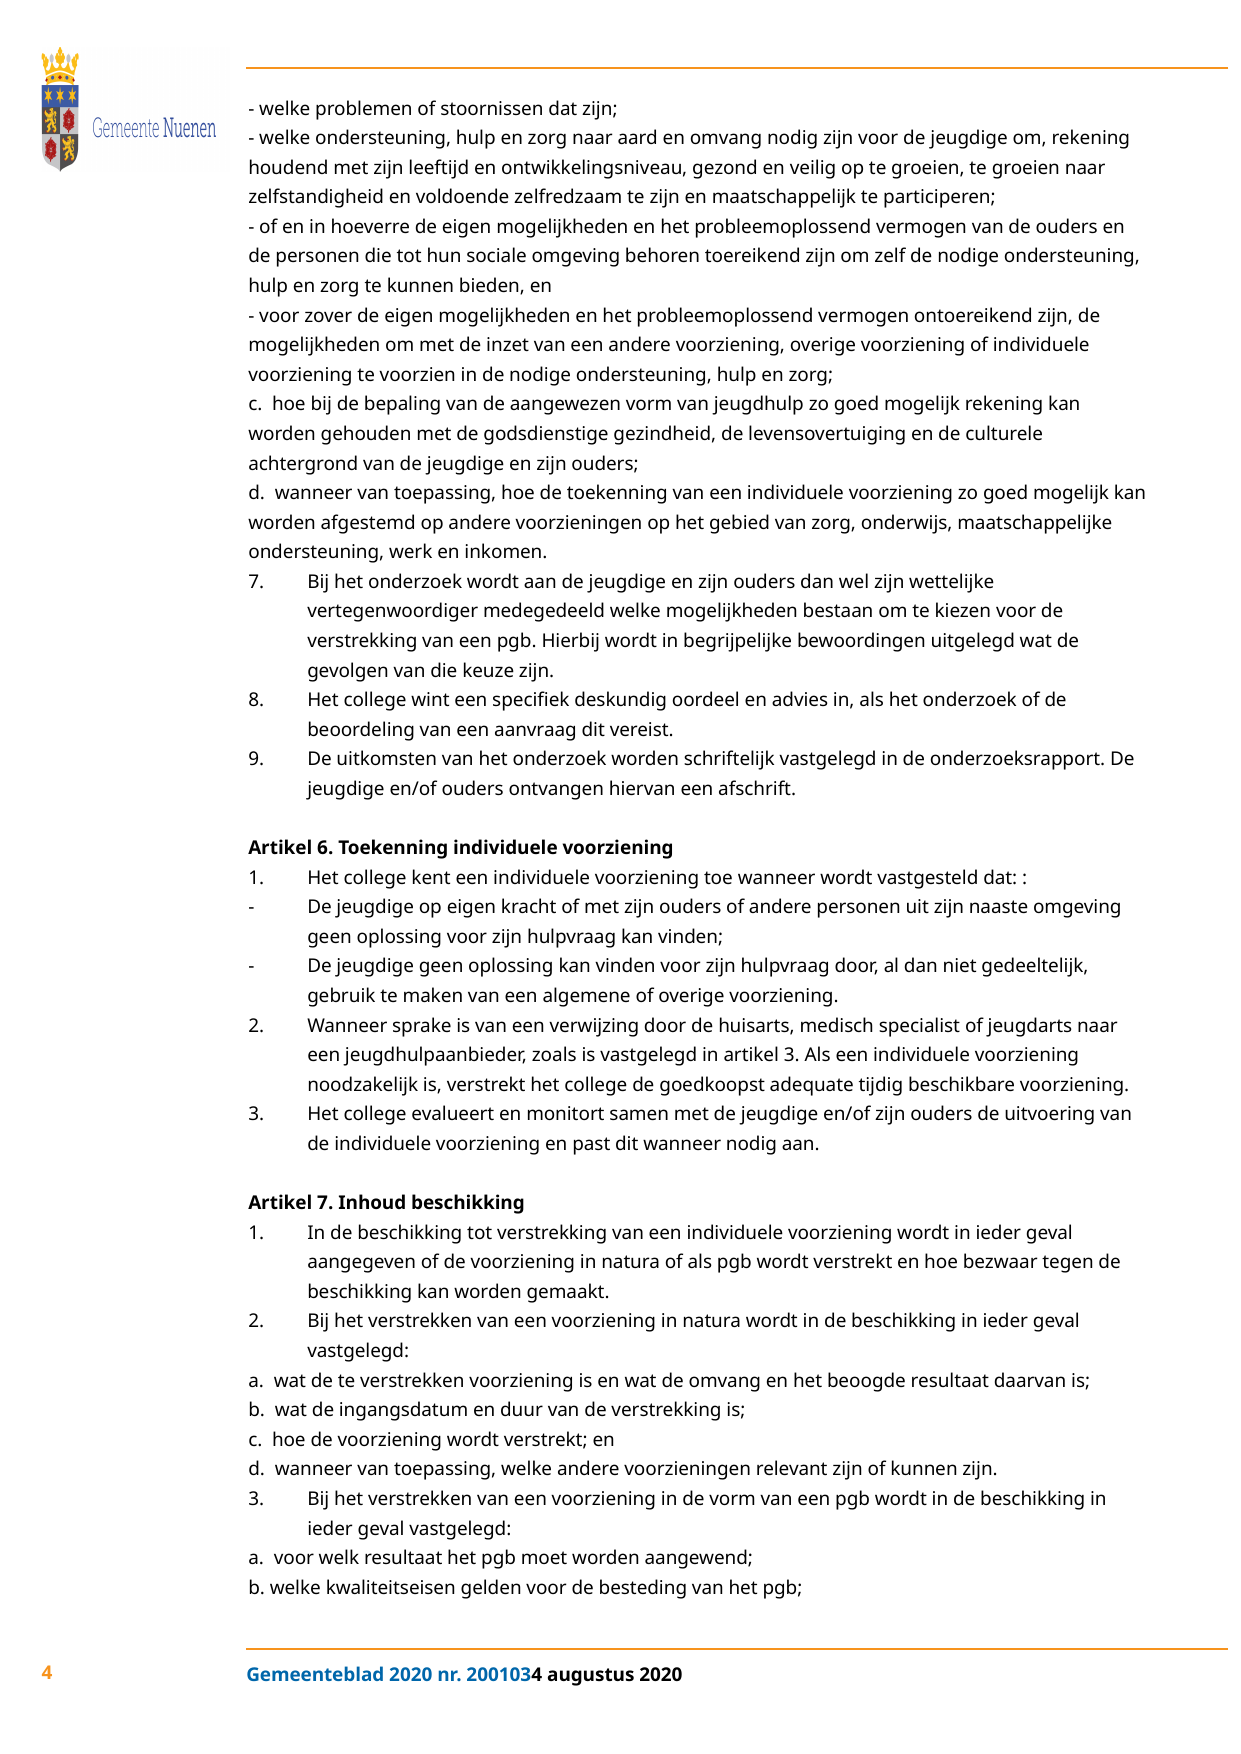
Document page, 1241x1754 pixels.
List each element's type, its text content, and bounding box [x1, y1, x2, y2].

text Artikel 7. Inhoud beschikking [248, 1189, 1152, 1215]
text - voor zover de eigen mogelijkheden en het probleemoplossend vermogen ontoereikend zijn, de mogelijkheden om met de inzet van een andere voorziening, overige voorziening of individuele voorziening te voorzien in de nodige ondersteuning, hulp en zorg; [248, 302, 1152, 387]
text - welke problemen of stoornissen dat zijn; [248, 95, 1152, 121]
text d. wanneer van toepassing, hoe de toekenning van een individuele voorziening zo goed mogelijk kan worden afgestemd op andere voorzieningen op het gebied van zorg, onderwijs, maatschappelijke ondersteuning, werk en inkomen. [248, 479, 1152, 564]
text Artikel 6. Toekenning individuele voorziening [248, 834, 1152, 860]
list Het college evalueert en monitort samen met de jeugdige en/of zijn ouders de uitvoering van de individuele voorziening en past dit wanneer nodig aan. [248, 1101, 1152, 1156]
list De jeugdige op eigen kracht of met zijn ouders of andere personen uit zijn naaste omgeving geen oplossing voor zijn hulpvraag kan vinden; [248, 893, 1152, 949]
picture [41, 47, 231, 172]
text a. wat de te verstrekken voorziening is en wat de omvang en het beoogde resultaat daarvan is; [248, 1367, 1152, 1393]
list Bij het verstrekken van een voorziening in de vorm van een pgb wordt in de beschikking in ieder geval vastgelegd: [248, 1485, 1152, 1541]
list Het college wint een specifiek deskundig oordeel en advies in, als het onderzoek of de beoordeling van een aanvraag dit vereist. [248, 686, 1152, 742]
list Bij het onderzoek wordt aan de jeugdige en zijn ouders dan wel zijn wettelijke vertegenwoordiger medegedeeld welke mogelijkheden bestaan om te kiezen voor de verstrekking van een pgb. Hierbij wordt in begrijpelijke bewoordingen uitgelegd wat de gevolgen van die keuze zijn. [248, 568, 1152, 683]
text c. hoe de voorziening wordt verstrekt; en [248, 1426, 1152, 1452]
list Het college kent een individuele voorziening toe wanneer wordt vastgesteld dat: : [248, 864, 1152, 890]
text d. wanneer van toepassing, welke andere voorzieningen relevant zijn of kunnen zijn. [248, 1456, 1152, 1481]
list Bij het verstrekken van een voorziening in natura wordt in de beschikking in ieder geval vastgelegd: [248, 1308, 1152, 1363]
text b. welke kwaliteitseisen gelden voor de besteding van het pgb; [248, 1574, 1152, 1600]
list De jeugdige geen oplossing kan vinden voor zijn hulpvraag door, al dan niet gedeeltelijk, gebruik te maken van een algemene of overige voorziening. [248, 953, 1152, 1008]
list De uitkomsten van het onderzoek worden schriftelijk vastgelegd in de onderzoeksrapport. De jeugdige en/of ouders ontvangen hiervan een afschrift. [248, 746, 1152, 801]
list In de beschikking tot verstrekking van een individuele voorziening wordt in ieder geval aangegeven of de voorziening in natura of als pgb wordt verstrekt en hoe bezwaar tegen de beschikking kan worden gemaakt. [248, 1219, 1152, 1304]
list Wanneer sprake is van een verwijzing door de huisarts, medisch specialist of jeugdarts naar een jeugdhulpaanbieder, zoals is vastgelegd in artikel 3. Als een individuele voorziening noodzakelijk is, verstrekt het college de goedkoopst adequate tijdig beschikbare voorziening. [248, 1012, 1152, 1097]
text b. wat de ingangsdatum en duur van de verstrekking is; [248, 1396, 1152, 1422]
text - welke ondersteuning, hulp en zorg naar aard en omvang nodig zijn voor de jeugdige om, rekening houdend met zijn leeftijd en ontwikkelingsniveau, gezond en veilig op te groeien, te groeien naar zelfstandigheid en voldoende zelfredzaam te zijn en maatschappelijk te participeren; [248, 124, 1152, 209]
text - of en in hoeverre de eigen mogelijkheden en het probleemoplossend vermogen van de ouders en de personen die tot hun sociale omgeving behoren toereikend zijn om zelf de nodige ondersteuning, hulp en zorg te kunnen bieden, en [248, 213, 1152, 298]
text c. hoe bij de bepaling van de aangewezen vorm van jeugdhulp zo goed mogelijk rekening kan worden gehouden met de godsdienstige gezindheid, de levensovertuiging en de culturele achtergrond van de jeugdige en zijn ouders; [248, 391, 1152, 476]
text a. voor welk resultaat het pgb moet worden aangewend; [248, 1544, 1152, 1570]
